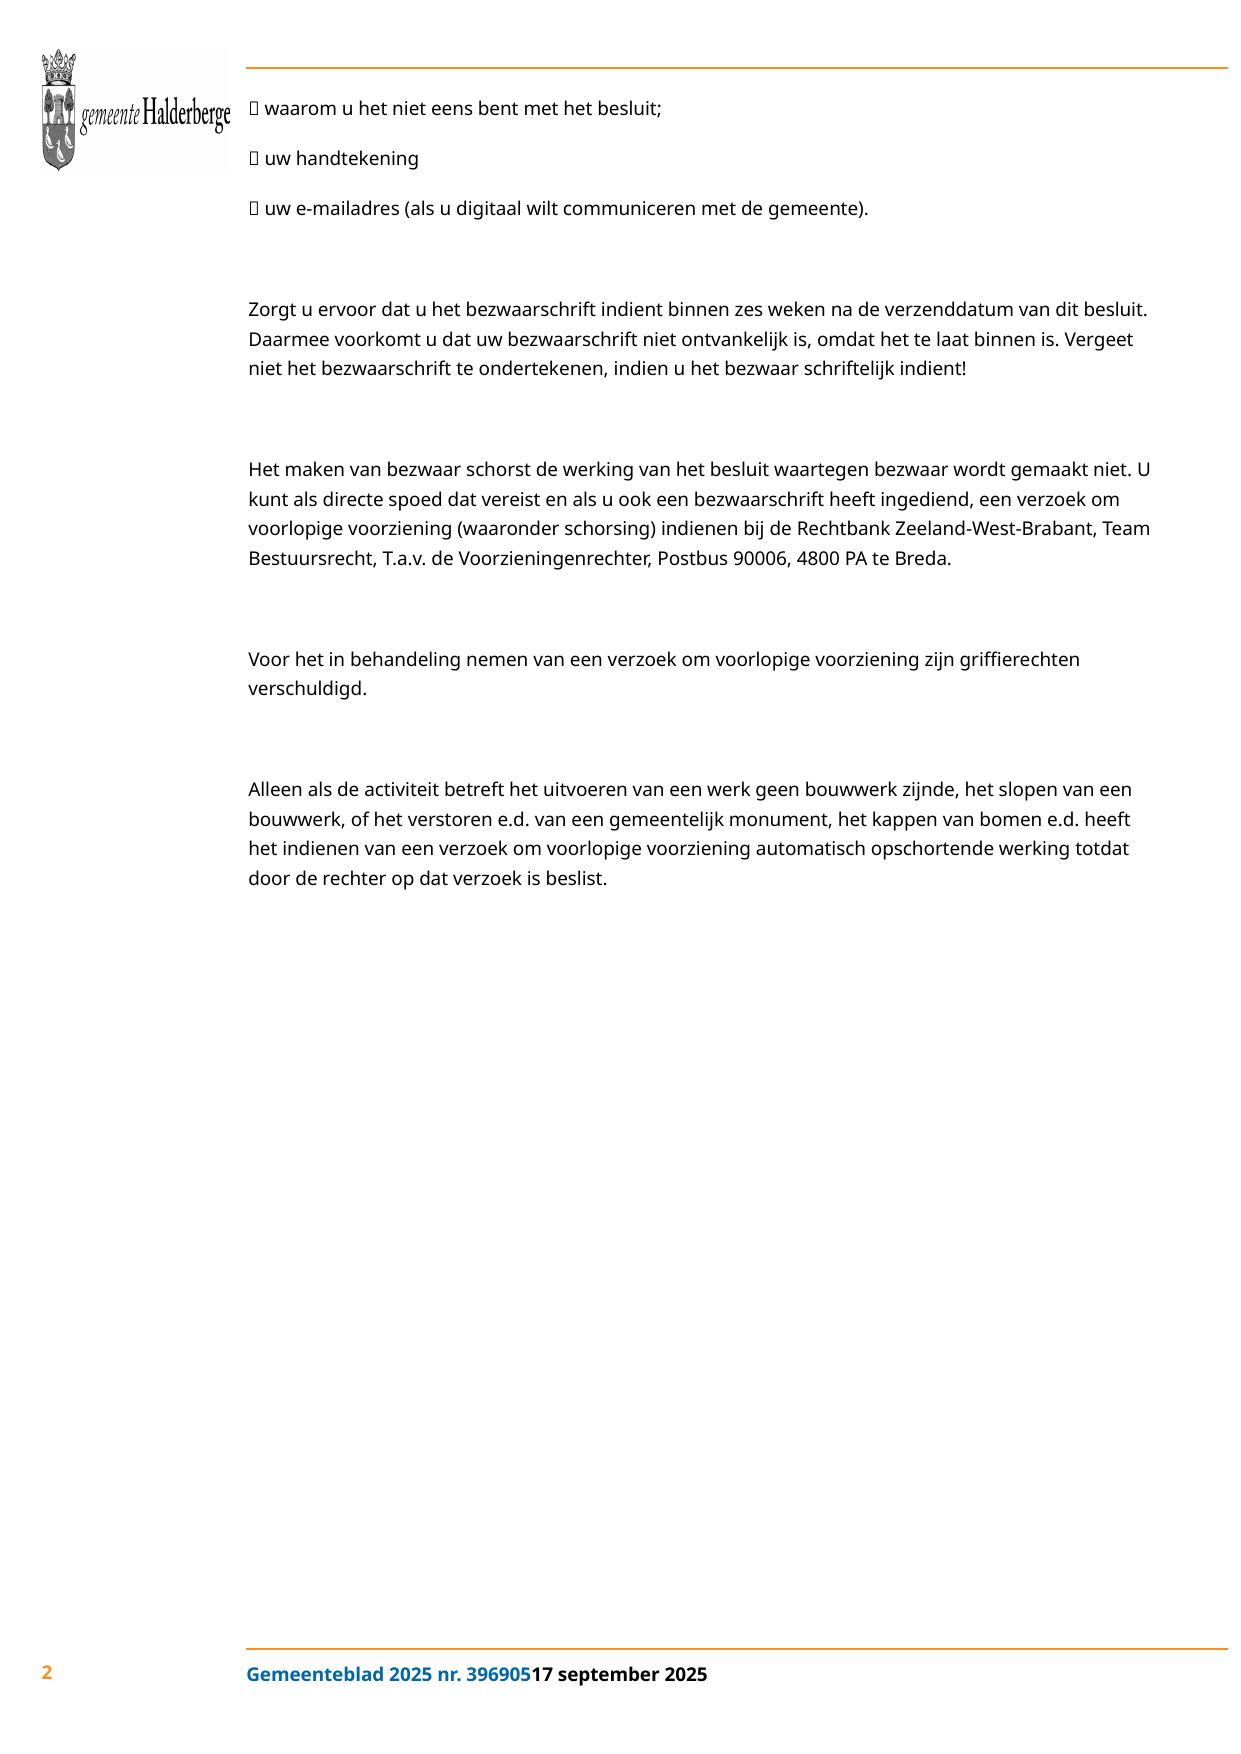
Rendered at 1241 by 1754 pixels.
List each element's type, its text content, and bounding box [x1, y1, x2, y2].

text  uw handtekening [248, 145, 1152, 171]
text  uw e-mailadres (als u digitaal wilt communiceren met de gemeente). [248, 196, 1152, 221]
text Zorgt u ervoor dat u het bezwaarschrift indient binnen zes weken na de verzenddatum van dit besluit. Daarmee voorkomt u dat uw bezwaarschrift niet ontvankelijk is, omdat het te laat binnen is. Vergeet niet het bezwaarschrift te ondertekenen, indien u het bezwaar schriftelijk indient! [248, 296, 1152, 381]
text  waarom u het niet eens bent met het besluit; [248, 95, 1152, 121]
picture [41, 47, 231, 172]
text Voor het in behandeling nemen van een verzoek om voorlopige voorziening zijn griffierechten verschuldigd. [248, 646, 1152, 701]
text Alleen als de activiteit betreft het uitvoeren van een werk geen bouwwerk zijnde, het slopen van een bouwwerk, of het verstoren e.d. van een gemeentelijk monument, het kappen van bomen e.d. heeft het indienen van een verzoek om voorlopige voorziening automatisch opschortende werking totdat door de rechter op dat verzoek is beslist. [248, 776, 1152, 891]
text Het maken van bezwaar schorst de werking van het besluit waartegen bezwaar wordt gemaakt niet. U kunt als directe spoed dat vereist en als u ook een bezwaarschrift heeft ingediend, een verzoek om voorlopige voorziening (waaronder schorsing) indienen bij de Rechtbank Zeeland-West-Brabant, Team Bestuursrecht, T.a.v. de Voorzieningenrechter, Postbus 90006, 4800 PA te Breda. [248, 456, 1152, 571]
